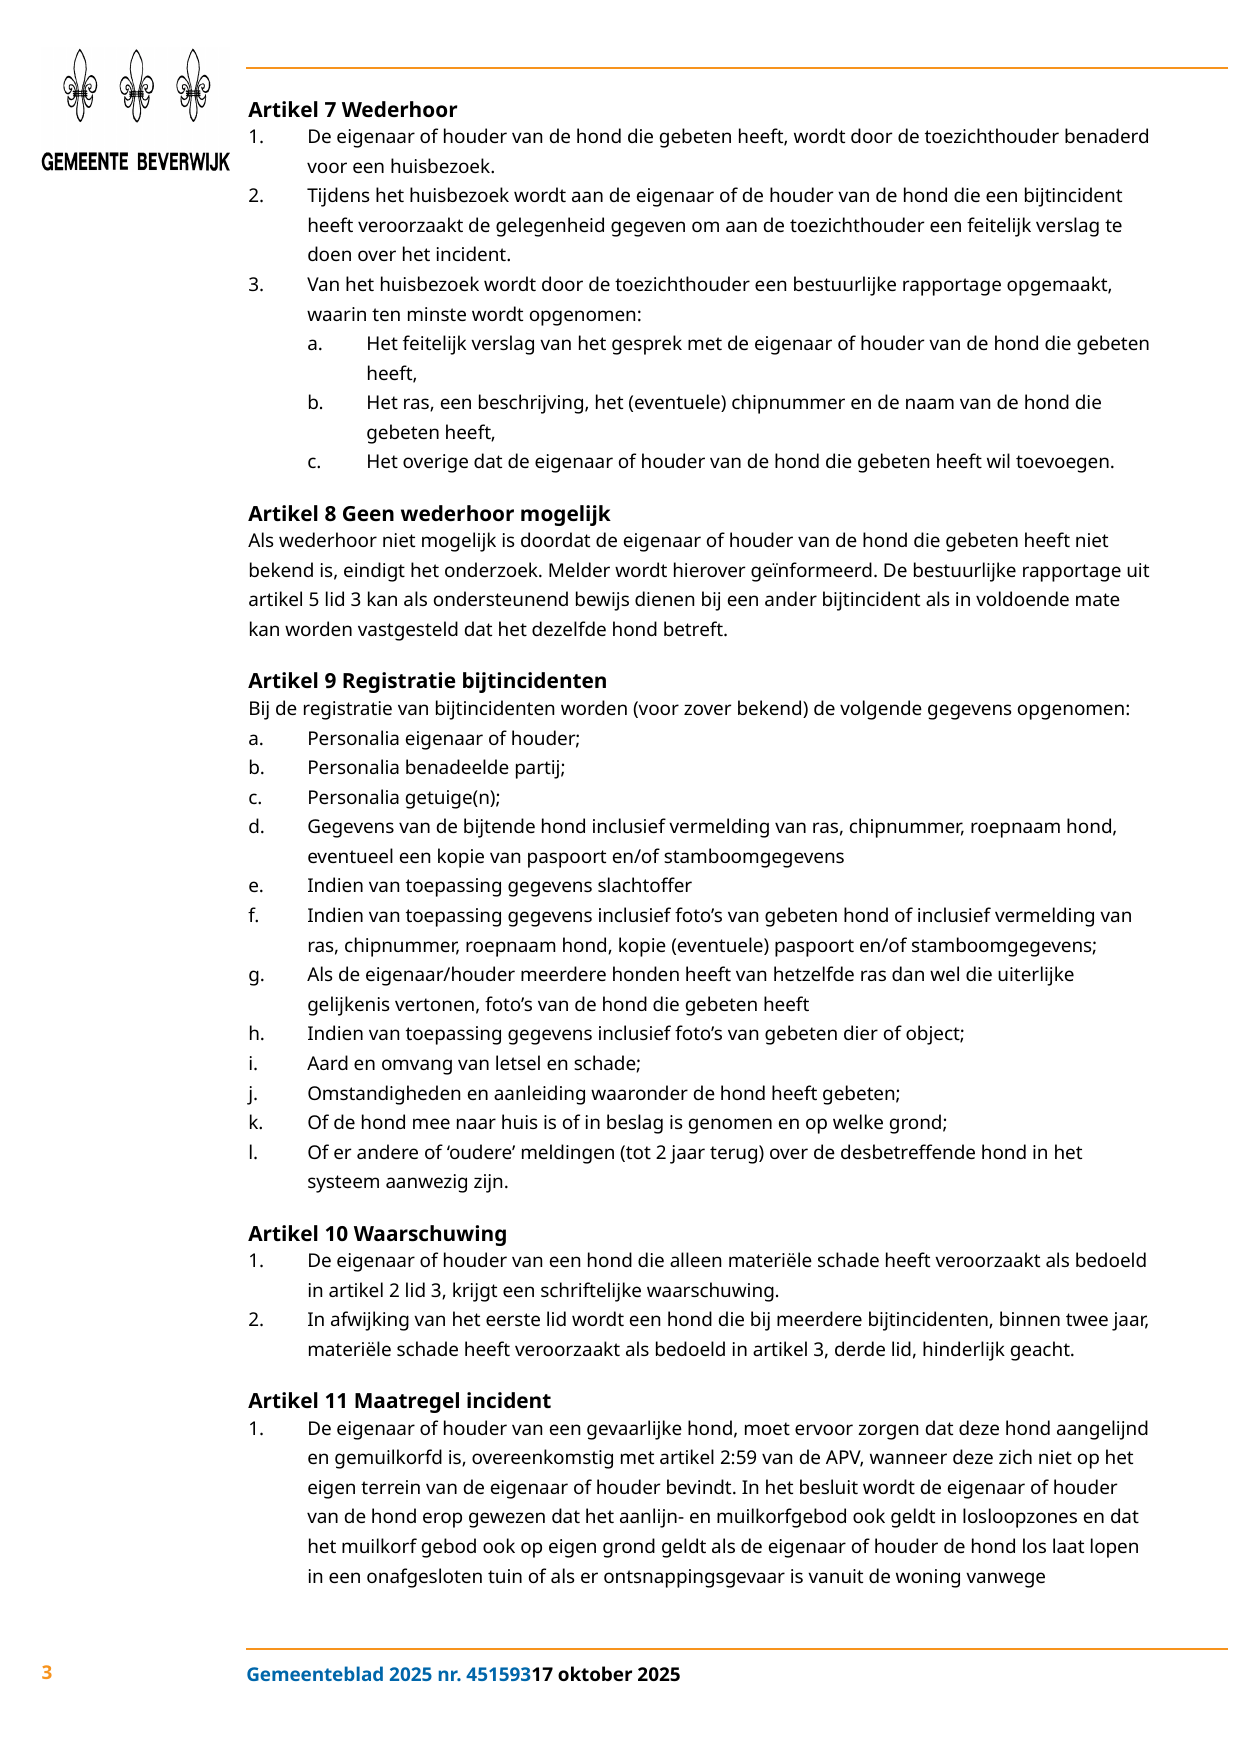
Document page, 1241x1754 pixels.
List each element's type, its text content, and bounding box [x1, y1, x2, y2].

text Artikel 8 Geen wederhoor mogelijk [248, 499, 1152, 527]
list Of er andere of ‘oudere’ meldingen (tot 2 jaar terug) over de desbetreffende hond in het systeem aanwezig zijn. [248, 1139, 1152, 1194]
text Artikel 9 Registratie bijtincidenten [248, 667, 1152, 695]
list Personalia eigenaar of houder; [248, 725, 1152, 750]
text Als wederhoor niet mogelijk is doordat de eigenaar of houder van de hond die gebeten heeft niet bekend is, eindigt het onderzoek. Melder wordt hierover geïnformeerd. De bestuurlijke rapportage uit artikel 5 lid 3 kan als ondersteunend bewijs dienen bij een ander bijtincident als in voldoende mate kan worden vastgesteld dat het dezelfde hond betreft. [248, 527, 1152, 642]
list Gegevens van de bijtende hond inclusief vermelding van ras, chipnummer, roepnaam hond, eventueel een kopie van paspoort en/of stamboomgegevens [248, 813, 1152, 869]
list Het overige dat de eigenaar of houder van de hond die gebeten heeft wil toevoegen. [307, 449, 1152, 474]
picture [41, 47, 231, 172]
list Omstandigheden en aanleiding waaronder de hond heeft gebeten; [248, 1080, 1152, 1105]
list In afwijking van het eerste lid wordt een hond die bij meerdere bijtincidenten, binnen twee jaar, materiële schade heeft veroorzaakt als bedoeld in artikel 3, derde lid, hinderlijk geacht. [248, 1306, 1152, 1362]
list Als de eigenaar/houder meerdere honden heeft van hetzelfde ras dan wel die uiterlijke gelijkenis vertonen, foto’s van de hond die gebeten heeft [248, 961, 1152, 1017]
list De eigenaar of houder van de hond die gebeten heeft, wordt door de toezichthouder benaderd voor een huisbezoek. [248, 123, 1152, 178]
text Artikel 7 Wederhoor [248, 95, 1152, 123]
list Tijdens het huisbezoek wordt aan de eigenaar of de houder van de hond die een bijtincident heeft veroorzaakt de gelegenheid gegeven om aan de toezichthouder een feitelijk verslag te doen over het incident. [248, 182, 1152, 267]
list Indien van toepassing gegevens inclusief foto’s van gebeten dier of object; [248, 1021, 1152, 1046]
list Aard en omvang van letsel en schade; [248, 1050, 1152, 1076]
text Artikel 11 Maatregel incident [248, 1386, 1152, 1415]
list Personalia getuige(n); [248, 784, 1152, 809]
list Of de hond mee naar huis is of in beslag is genomen en op welke grond; [248, 1109, 1152, 1135]
list Het ras, een beschrijving, het (eventuele) chipnummer en de naam van de hond die gebeten heeft, [307, 389, 1152, 445]
list Het feitelijk verslag van het gesprek met de eigenaar of houder van de hond die gebeten heeft, [307, 330, 1152, 386]
text Bij de registratie van bijtincidenten worden (voor zover bekend) de volgende gegevens opgenomen: [248, 695, 1152, 721]
list Personalia benadeelde partij; [248, 754, 1152, 780]
list Indien van toepassing gegevens inclusief foto’s van gebeten hond of inclusief vermelding van ras, chipnummer, roepnaam hond, kopie (eventuele) paspoort en/of stamboomgegevens; [248, 902, 1152, 957]
text Artikel 10 Waarschuwing [248, 1219, 1152, 1247]
list Van het huisbezoek wordt door de toezichthouder een bestuurlijke rapportage opgemaakt, waarin ten minste wordt opgenomen: [248, 271, 1152, 326]
list Indien van toepassing gegevens slachtoffer [248, 873, 1152, 898]
list De eigenaar of houder van een hond die alleen materiële schade heeft veroorzaakt als bedoeld in artikel 2 lid 3, krijgt een schriftelijke waarschuwing. [248, 1247, 1152, 1303]
list De eigenaar of houder van een gevaarlijke hond, moet ervoor zorgen dat deze hond aangelijnd en gemuilkorfd is, overeenkomstig met artikel 2:59 van de APV, wanneer deze zich niet op het eigen terrein van de eigenaar of houder bevindt. In het besluit wordt de eigenaar of houder van de hond erop gewezen dat het aanlijn- en muilkorfgebod ook geldt in losloopzones en dat het muilkorf gebod ook op eigen grond geldt als de eigenaar of houder de hond los laat lopen in een onafgesloten tuin of als er ontsnappingsgevaar is vanuit de woning vanwege [248, 1415, 1152, 1588]
